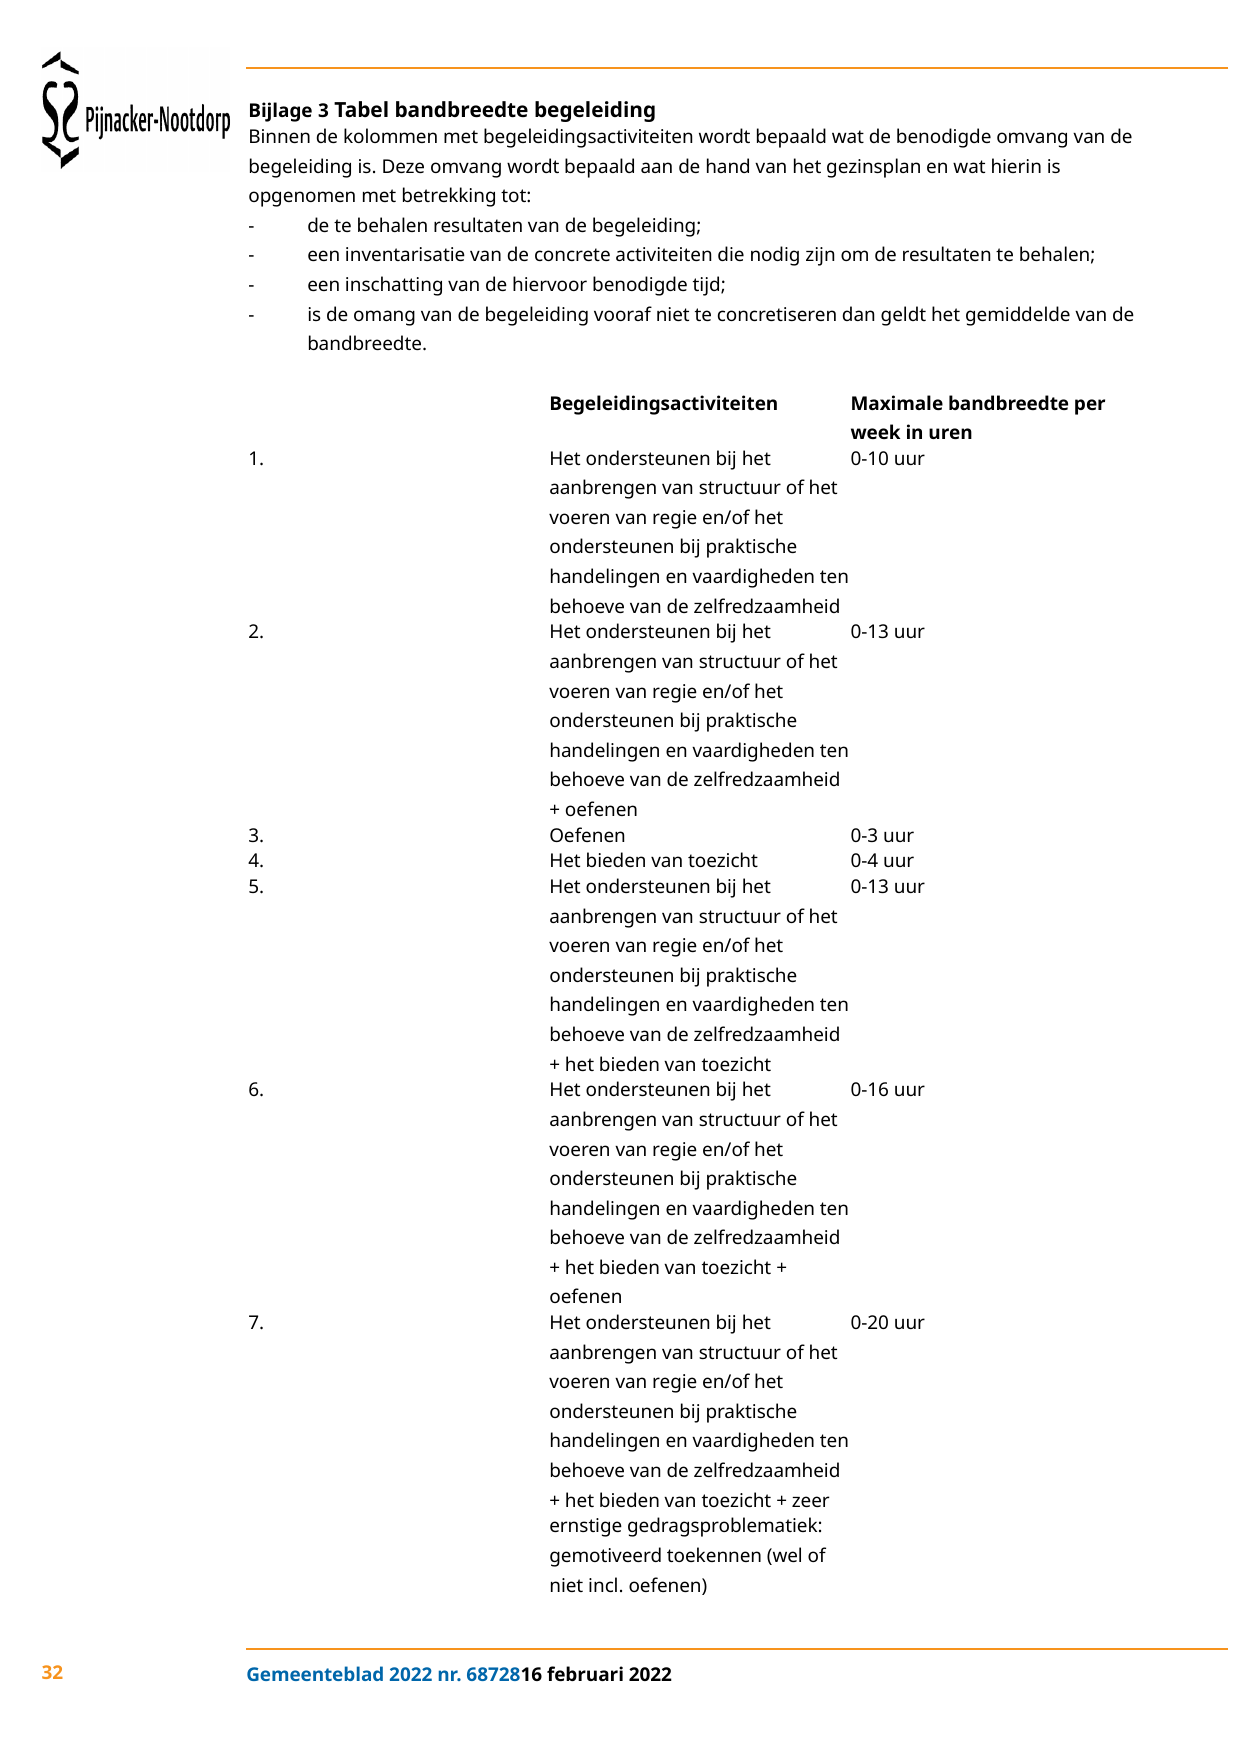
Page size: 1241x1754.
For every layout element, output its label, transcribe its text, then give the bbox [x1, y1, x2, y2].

picture [41, 47, 231, 172]
table_cell 0-20 uur [850, 1309, 1152, 1597]
text Binnen de kolommen met begeleidingsactiviteiten wordt bepaald wat de benodigde omvang van de begeleiding is. Deze omvang wordt bepaald aan de hand van het gezinsplan en wat hierin is opgenomen met betrekking tot: [248, 123, 1152, 208]
table_cell Het ondersteunen bij het aanbrengen van structuur of het voeren van regie en/of het ondersteunen bij praktische handelingen en vaardigheden ten behoeve van de zelfredzaamheid [549, 445, 850, 619]
table_cell Het ondersteunen bij het aanbrengen van structuur of het voeren van regie en/of het ondersteunen bij praktische handelingen en vaardigheden ten behoeve van de zelfredzaamheid + het bieden van toezicht + zeer [549, 1309, 850, 1513]
list de te behalen resultaten van de begeleiding; [248, 212, 1152, 238]
table_cell 0-10 uur [850, 445, 1152, 619]
table_cell 0-3 uur [850, 822, 1152, 848]
table_cell 0-13 uur [850, 619, 1152, 822]
table_cell ernstige gedragsproblematiek: gemotiveerd toekennen (wel of niet incl. oefenen) [549, 1513, 850, 1597]
table_cell 6. [248, 1077, 549, 1309]
table_cell Oefenen [549, 822, 850, 848]
list een inschatting van de hiervoor benodigde tijd; [248, 271, 1152, 297]
table_cell Het ondersteunen bij het aanbrengen van structuur of het voeren van regie en/of het ondersteunen bij praktische handelingen en vaardigheden ten behoeve van de zelfredzaamheid + oefenen [549, 619, 850, 822]
table_cell 0-4 uur [850, 848, 1152, 873]
list is de omang van de begeleiding vooraf niet te concretiseren dan geldt het gemiddelde van de bandbreedte. [248, 301, 1152, 356]
list een inventarisatie van de concrete activiteiten die nodig zijn om de resultaten te behalen; [248, 242, 1152, 267]
table_header [248, 390, 549, 445]
table_cell 1. [248, 445, 549, 619]
table_cell 2. [248, 619, 549, 822]
table_cell 5. [248, 873, 549, 1077]
table_header Begeleidingsactiviteiten [549, 390, 850, 445]
table_cell 3. [248, 822, 549, 848]
table_cell 4. [248, 848, 549, 873]
table_cell 0-13 uur [850, 873, 1152, 1077]
table_cell Het ondersteunen bij het aanbrengen van structuur of het voeren van regie en/of het ondersteunen bij praktische handelingen en vaardigheden ten behoeve van de zelfredzaamheid + het bieden van toezicht + oefenen [549, 1077, 850, 1309]
table_header Maximale bandbreedte per week in uren [850, 390, 1152, 445]
table_cell 0-16 uur [850, 1077, 1152, 1309]
table_cell Het bieden van toezicht [549, 848, 850, 873]
table_cell Het ondersteunen bij het aanbrengen van structuur of het voeren van regie en/of het ondersteunen bij praktische handelingen en vaardigheden ten behoeve van de zelfredzaamheid + het bieden van toezicht [549, 873, 850, 1077]
table_cell 7. [248, 1309, 549, 1597]
text Bijlage 3 Tabel bandbreedte begeleiding [248, 95, 1152, 123]
